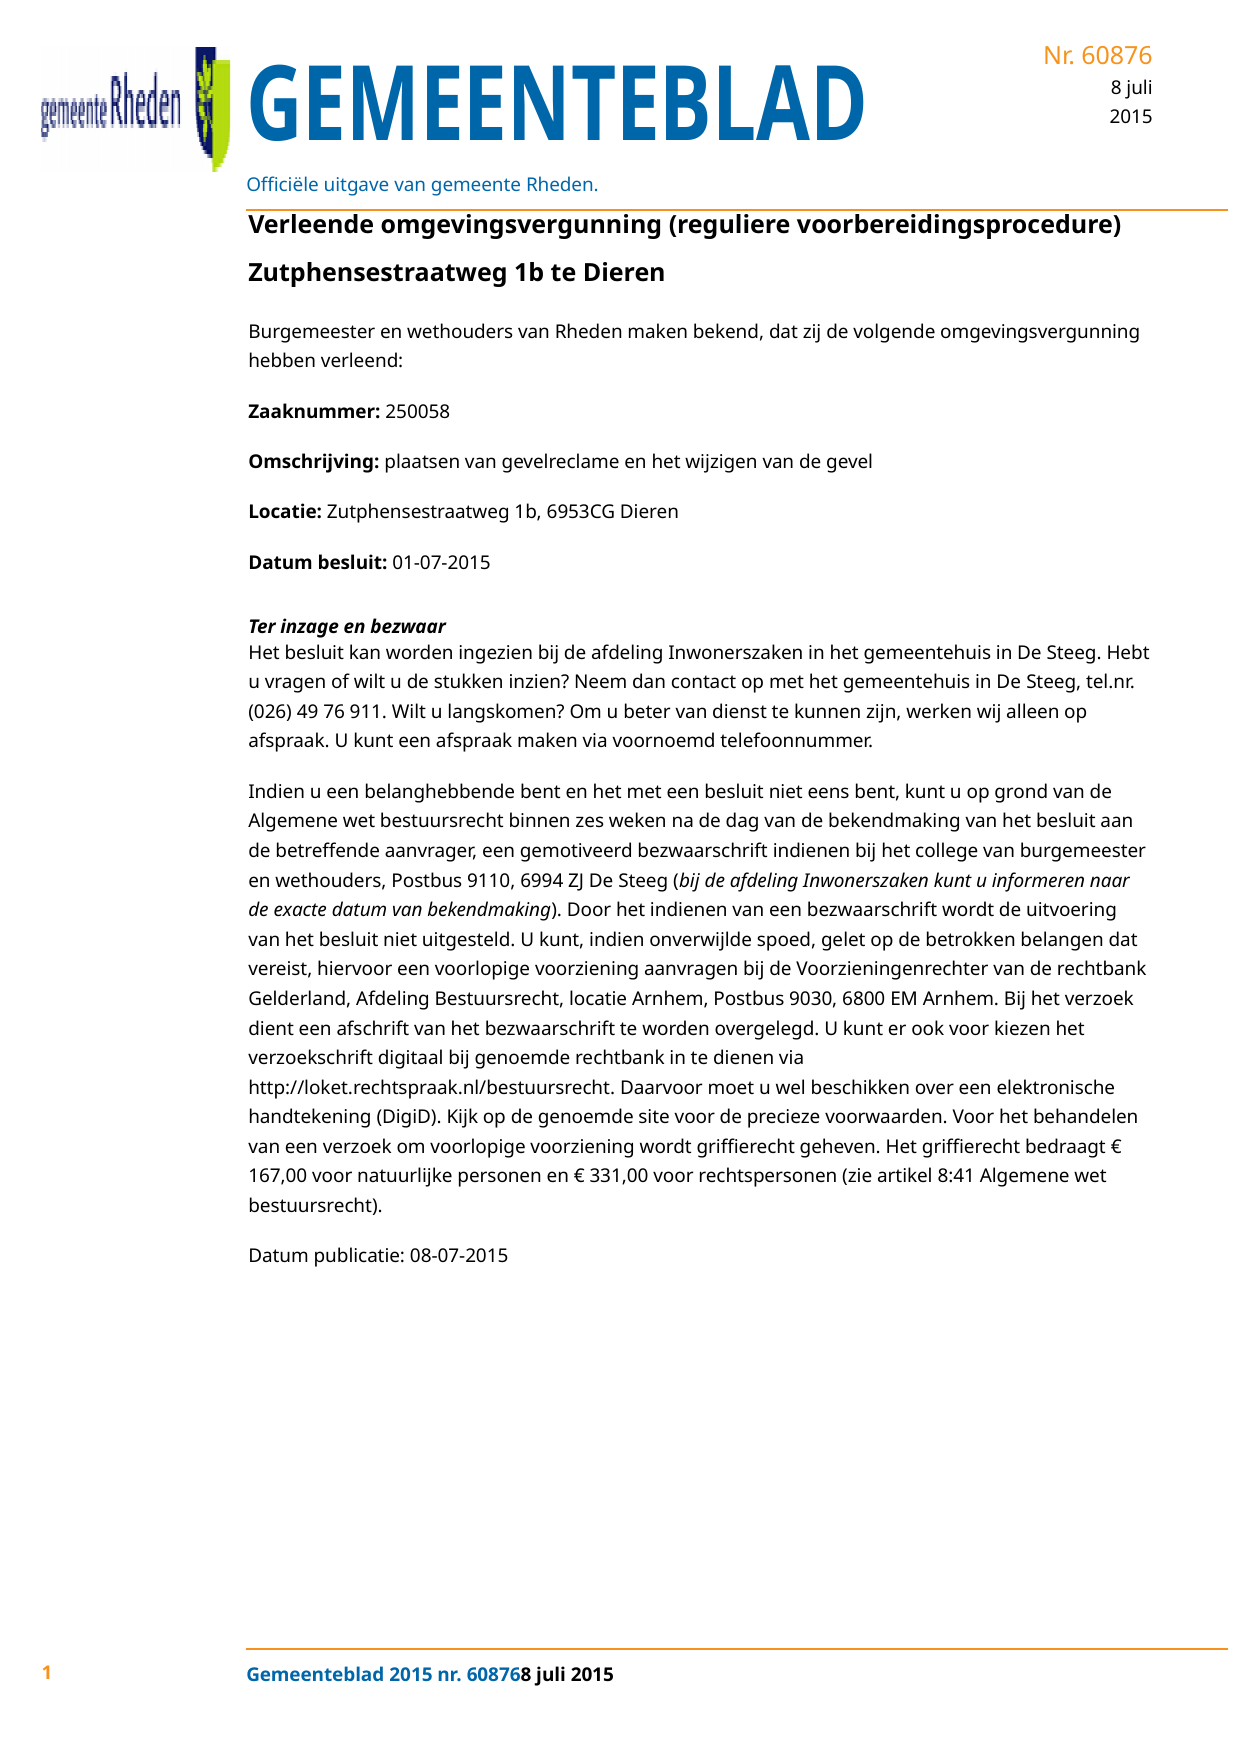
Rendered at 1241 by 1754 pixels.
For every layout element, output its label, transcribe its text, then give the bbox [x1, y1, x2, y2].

picture [41, 47, 231, 172]
text Zaaknummer: 250058 [248, 398, 1152, 424]
text Verleende omgevingsvergunning (reguliere voorbereidingsprocedure) Zutphensestraatweg 1b te Dieren [248, 211, 1152, 288]
text Datum besluit: 01-07-2015 [248, 549, 1152, 575]
text Burgemeester en wethouders van Rheden maken bekend, dat zij de volgende omgevingsvergunning hebben verleend: [248, 318, 1152, 373]
text Het besluit kan worden ingezien bij de afdeling Inwonerszaken in het gemeentehuis in De Steeg. Hebt u vragen of wilt u de stukken inzien? Neem dan contact op met het gemeentehuis in De Steeg, tel.nr. (026) 49 76 911. Wilt u langskomen? Om u beter van dienst te kunnen zijn, werken wij alleen op afspraak. U kunt een afspraak maken via voornoemd telefoonnummer. [248, 639, 1152, 753]
text Datum publicatie: 08-07-2015 [248, 1243, 1152, 1268]
text Ter inzage en bezwaar [248, 613, 1152, 639]
text Indien u een belanghebbende bent en het met een besluit niet eens bent, kunt u op grond van de Algemene wet bestuursrecht binnen zes weken na de dag van de bekendmaking van het besluit aan de betreffende aanvrager, een gemotiveerd bezwaarschrift indienen bij het college van burgemeester en wethouders, Postbus 9110, 6994 ZJ De Steeg (bij de afdeling Inwonerszaken kunt u informeren naar de exacte datum van bekendmaking). Door het indienen van een bezwaarschrift wordt de uitvoering van het besluit niet uitgesteld. U kunt, indien onverwijlde spoed, gelet op de betrokken belangen dat vereist, hiervoor een voorlopige voorziening aanvragen bij de Voorzieningenrechter van de rechtbank Gelderland, Afdeling Bestuursrecht, locatie Arnhem, Postbus 9030, 6800 EM Arnhem. Bij het verzoek dient een afschrift van het bezwaarschrift te worden overgelegd. U kunt er ook voor kiezen het verzoekschrift digitaal bij genoemde rechtbank in te dienen via http://loket.rechtspraak.nl/bestuursrecht. Daarvoor moet u wel beschikken over een elektronische handtekening (DigiD). Kijk op de genoemde site voor de precieze voorwaarden. Voor het behandelen van een verzoek om voorlopige voorziening wordt griffierecht geheven. Het griffierecht bedraagt € 167,00 voor natuurlijke personen en € 331,00 voor rechtspersonen (zie artikel 8:41 Algemene wet bestuursrecht). [248, 778, 1152, 1218]
text Locatie: Zutphensestraatweg 1b, 6953CG Dieren [248, 499, 1152, 524]
text Omschrijving: plaatsen van gevelreclame en het wijzigen van de gevel [248, 448, 1152, 474]
